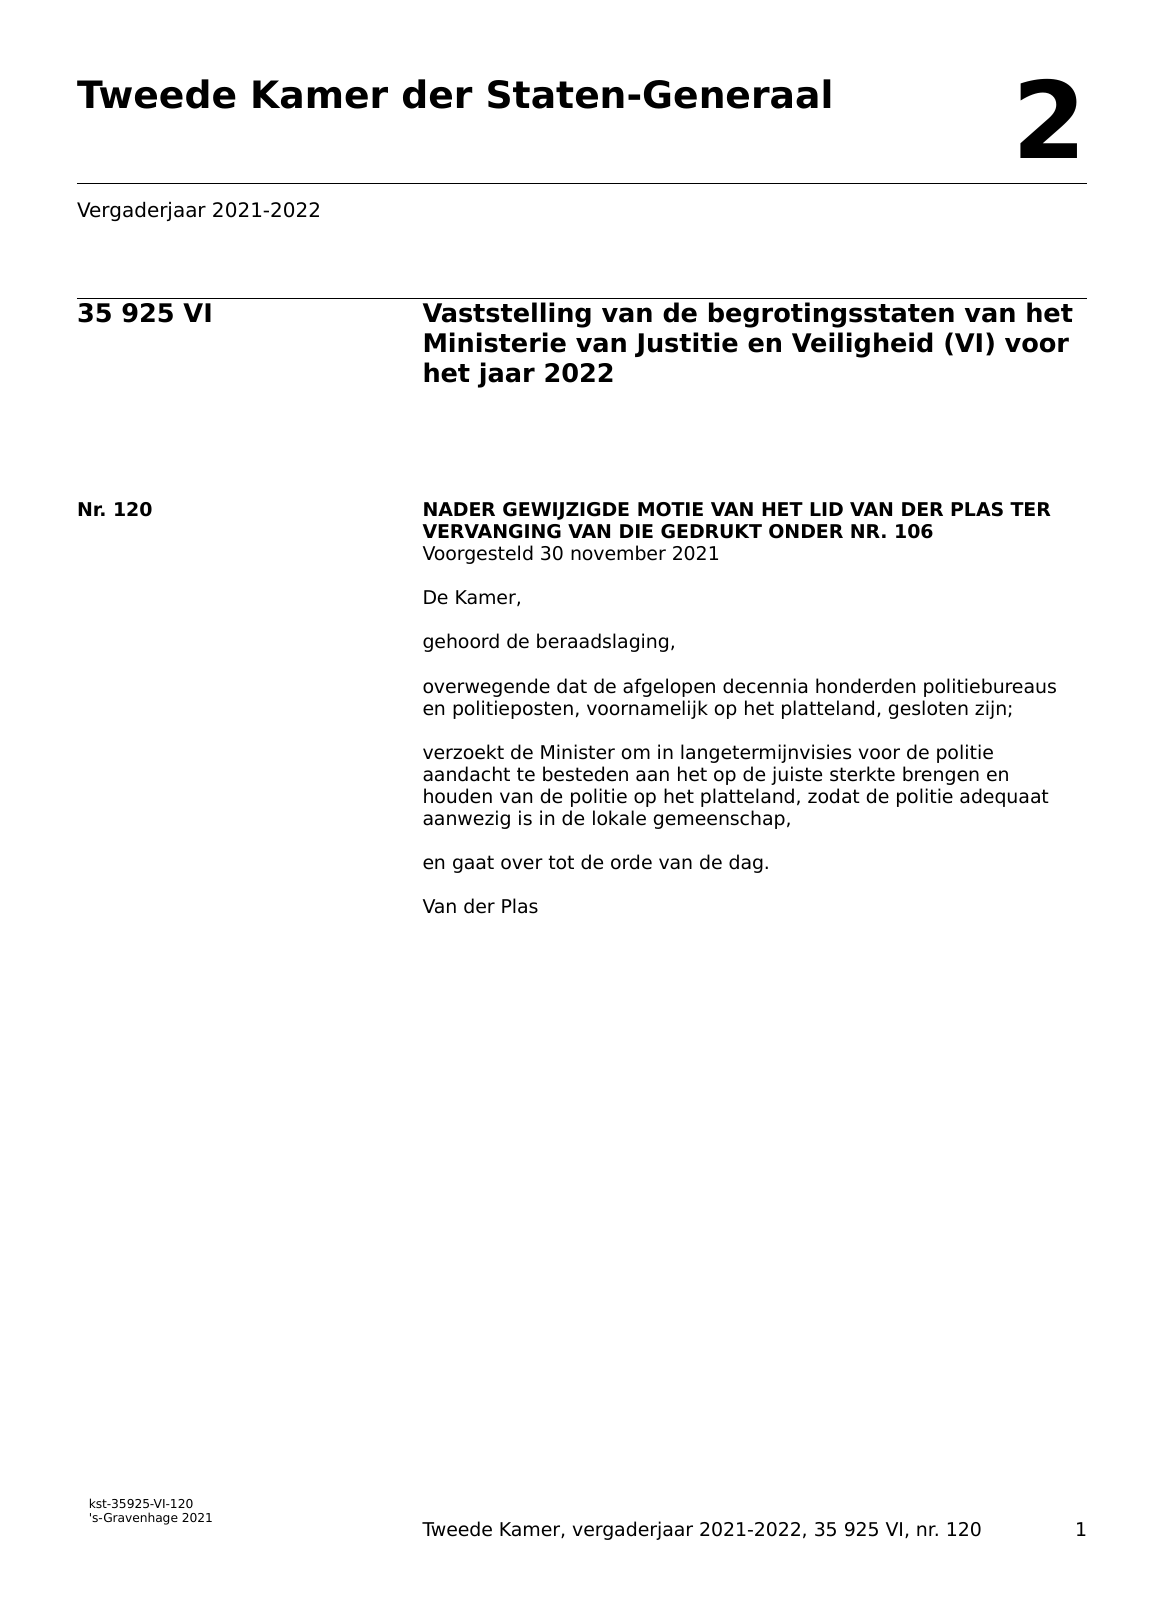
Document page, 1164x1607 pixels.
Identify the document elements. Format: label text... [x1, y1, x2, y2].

table_header 2 [886, 59, 1087, 183]
text overwegende dat de afgelopen decennia honderden politiebureaus en politieposten, voornamelijk op het platteland, gesloten zijn; [422, 676, 1087, 719]
text Voorgesteld 30 november 2021 [422, 543, 1087, 565]
text Van der Plas [422, 896, 1087, 918]
table_header Tweede Kamer der Staten-Generaal [77, 59, 886, 183]
text verzoekt de Minister om in langetermijnvisies voor de politie aandacht te besteden aan het op de juiste sterkte brengen en houden van de politie op het platteland, zodat de politie adequaat aanwezig is in de lokale gemeenschap, [422, 742, 1087, 829]
text De Kamer, [422, 587, 1087, 609]
subtitle Nr. 120 NADER GEWIJZIGDE MOTIE VAN HET LID VAN DER PLAS TER VERVANGING VAN DIE GEDRUKT ONDER NR. 106 [77, 499, 1087, 543]
text 's-Gravenhage 2021 [88, 1511, 323, 1525]
table_cell Vergaderjaar 2021-2022 [77, 184, 1087, 298]
text kst-35925-VI-120 [88, 1497, 323, 1511]
text gehoord de beraadslaging, [422, 631, 1087, 653]
text en gaat over tot de orde van de dag. [422, 852, 1087, 874]
subtitle 35 925 VI Vaststelling van de begrotingsstaten van het Ministerie van Justitie en Veiligheid (VI) voor het jaar 2022 [77, 299, 1087, 388]
